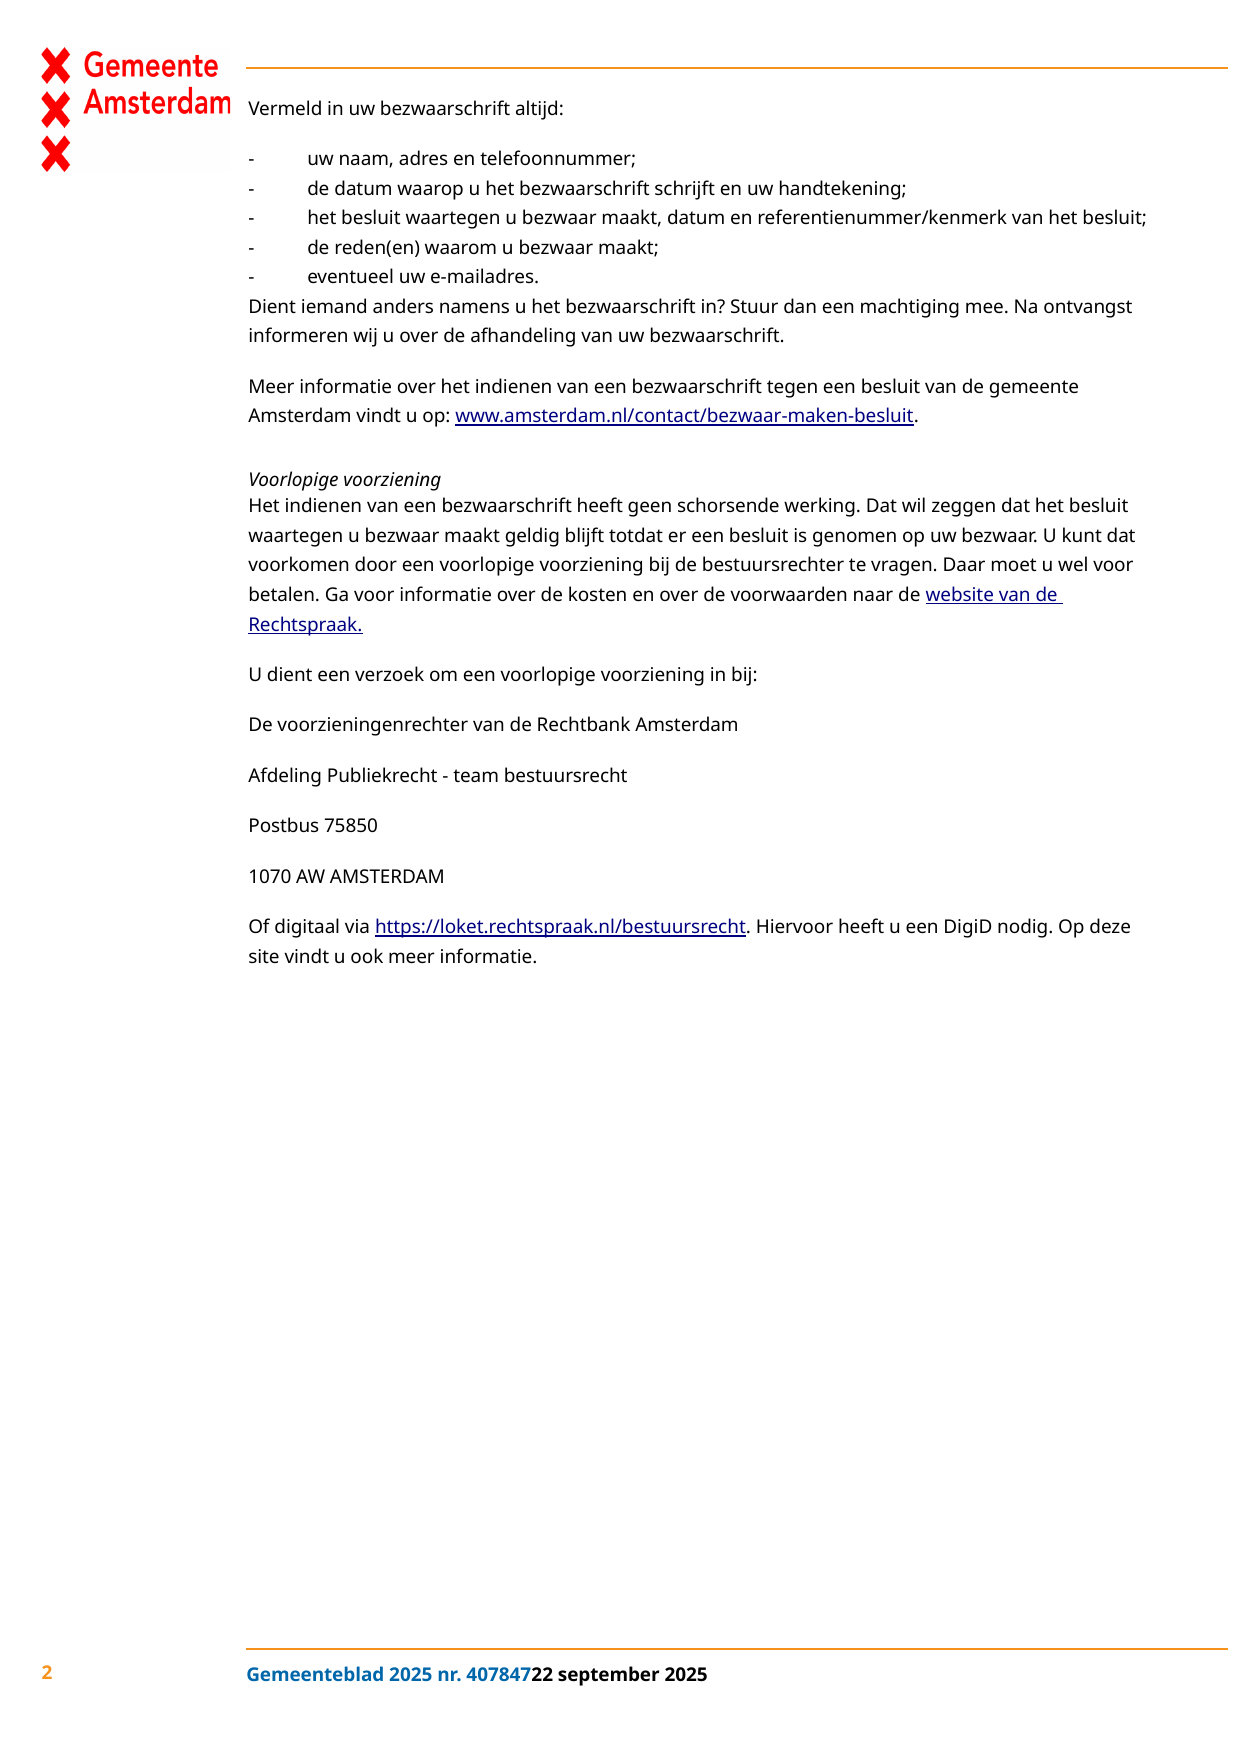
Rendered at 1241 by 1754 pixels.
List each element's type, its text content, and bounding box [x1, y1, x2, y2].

picture [41, 47, 231, 172]
text Postbus 75850 [248, 812, 1152, 838]
text 1070 AW AMSTERDAM [248, 863, 1152, 888]
text Afdeling Publiekrecht - team bestuursrecht [248, 762, 1152, 788]
text Voorlopige voorziening [248, 467, 1152, 492]
text Of digitaal via https://loket.rechtspraak.nl/bestuursrecht. Hiervoor heeft u een DigiD nodig. Op deze site vindt u ook meer informatie. [248, 913, 1152, 968]
text Het indienen van een bezwaarschrift heeft geen schorsende werking. Dat wil zeggen dat het besluit waartegen u bezwaar maakt geldig blijft totdat er een besluit is genomen op uw bezwaar. U kunt dat voorkomen door een voorlopige voorziening bij de bestuursrechter te vragen. Daar moet u wel voor betalen. Ga voor informatie over de kosten en over de voorwaarden naar de website van de Rechtspraak. [248, 492, 1152, 636]
text Meer informatie over het indienen van een bezwaarschrift tegen een besluit van de gemeente Amsterdam vindt u op: www.amsterdam.nl/contact/bezwaar-maken-besluit. [248, 373, 1152, 428]
list het besluit waartegen u bezwaar maakt, datum en referentienummer/kenmerk van het besluit; [248, 204, 1152, 230]
list uw naam, adres en telefoonnummer; [248, 145, 1152, 171]
text Dient iemand anders namens u het bezwaarschrift in? Stuur dan een machtiging mee. Na ontvangst informeren wij u over de afhandeling van uw bezwaarschrift. [248, 293, 1152, 348]
list eventueel uw e-mailadres. [248, 263, 1152, 289]
text De voorzieningenrechter van de Rechtbank Amsterdam [248, 712, 1152, 737]
list de reden(en) waarom u bezwaar maakt; [248, 234, 1152, 260]
text Vermeld in uw bezwaarschrift altijd: [248, 95, 1152, 121]
text U dient een verzoek om een voorlopige voorziening in bij: [248, 661, 1152, 687]
list de datum waarop u het bezwaarschrift schrijft en uw handtekening; [248, 175, 1152, 201]
